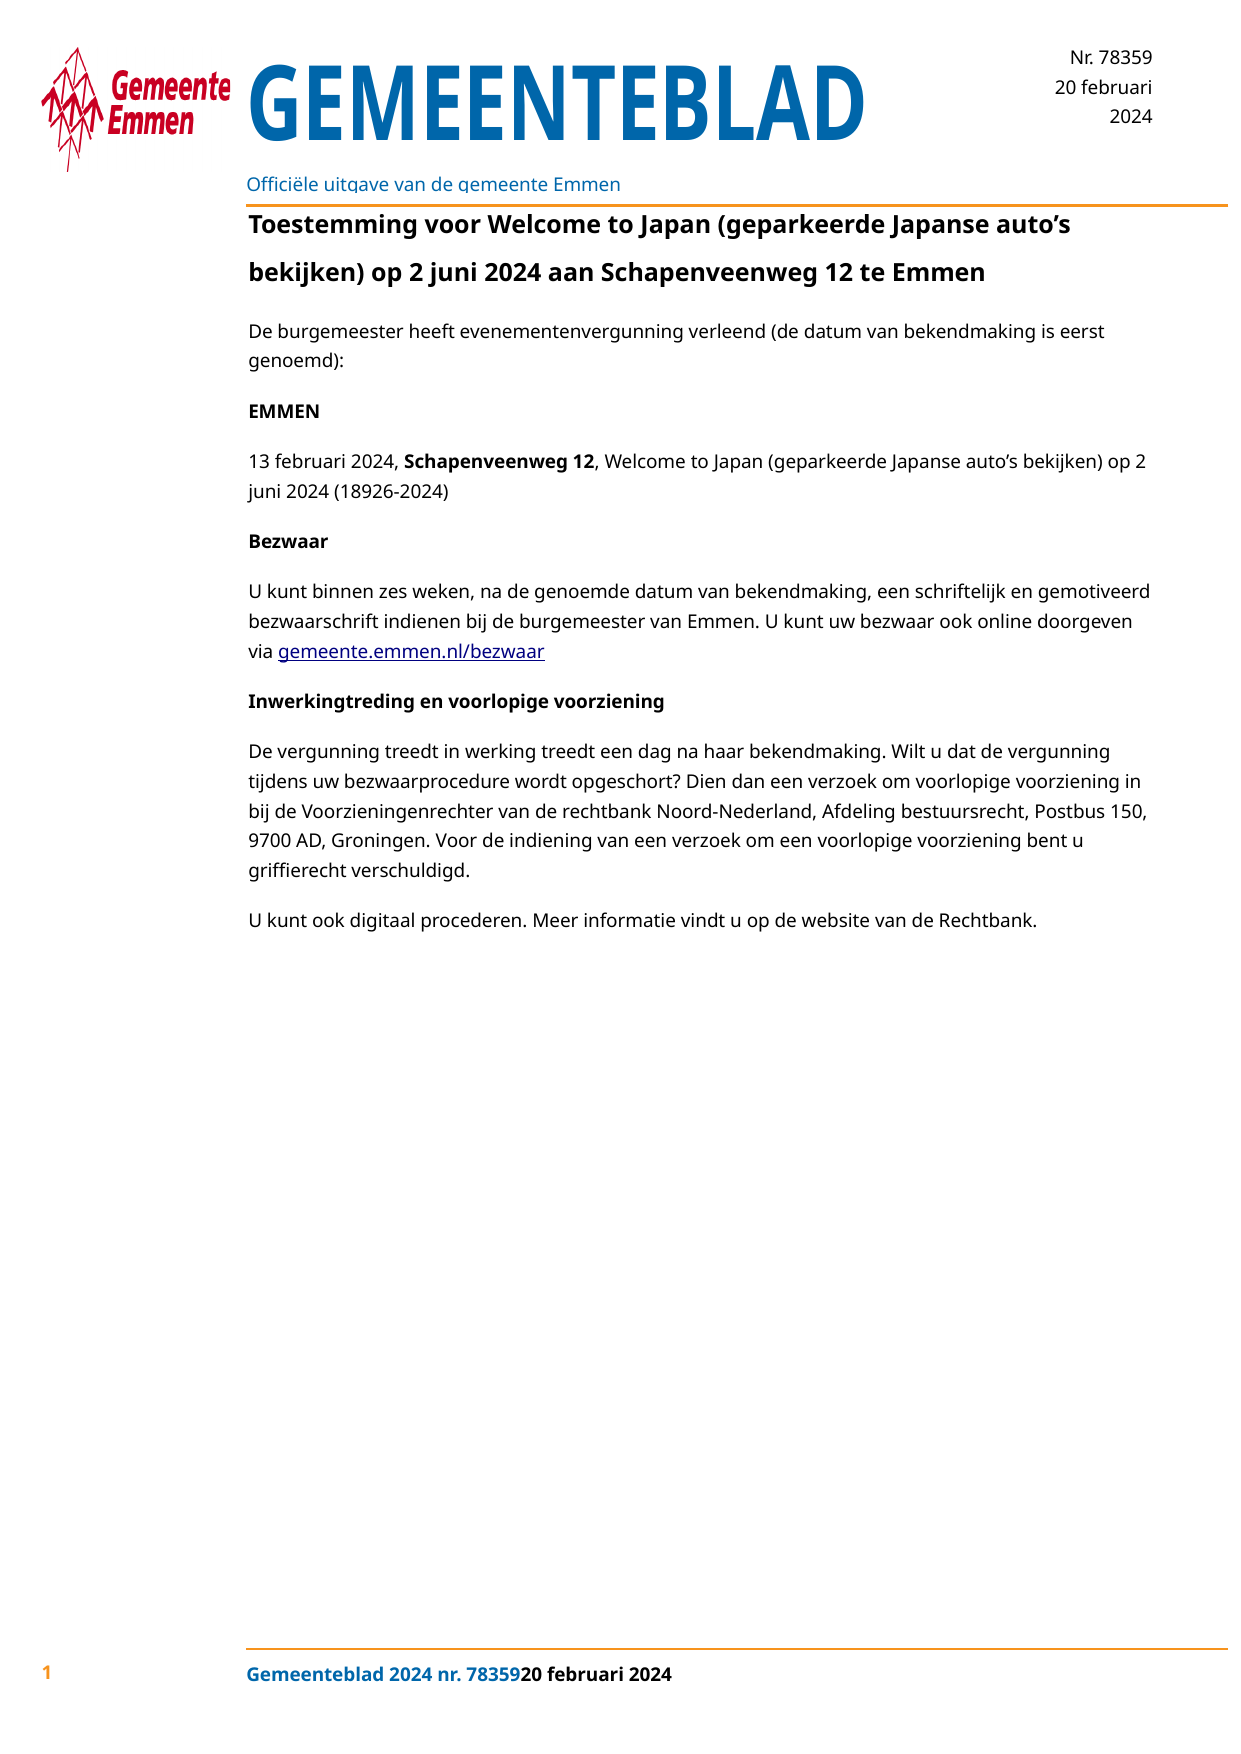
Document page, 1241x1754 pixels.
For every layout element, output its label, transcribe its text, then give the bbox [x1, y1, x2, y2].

text U kunt ook digitaal procederen. Meer informatie vindt u op de website van de Rechtbank. [248, 907, 1152, 933]
text De burgemeester heeft evenementenvergunning verleend (de datum van bekendmaking is eerst genoemd): [248, 318, 1152, 373]
text U kunt binnen zes weken, na de genoemde datum van bekendmaking, een schriftelijk en gemotiveerd bezwaarschrift indienen bij de burgemeester van Emmen. U kunt uw bezwaar ook online doorgeven via gemeente.emmen.nl/bezwaar [248, 579, 1152, 664]
text Toestemming voor Welcome to Japan (geparkeerde Japanse auto’s bekijken) op 2 juni 2024 aan Schapenveenweg 12 te Emmen [248, 207, 1152, 288]
text De vergunning treedt in werking treedt een dag na haar bekendmaking. Wilt u dat de vergunning tijdens uw bezwaarprocedure wordt opgeschort? Dien dan een verzoek om voorlopige voorziening in bij de Voorzieningenrechter van de rechtbank Noord-Nederland, Afdeling bestuursrecht, Postbus 150, 9700 AD, Groningen. Voor de indiening van een verzoek om een voorlopige voorziening bent u griffierecht verschuldigd. [248, 739, 1152, 883]
text Bezwaar [248, 528, 1152, 554]
picture [41, 47, 231, 172]
text EMMEN [248, 398, 1152, 424]
text Inwerkingtreding en voorlopige voorziening [248, 688, 1152, 714]
text 13 februari 2024, Schapenveenweg 12, Welcome to Japan (geparkeerde Japanse auto’s bekijken) op 2 juni 2024 (18926-2024) [248, 448, 1152, 504]
